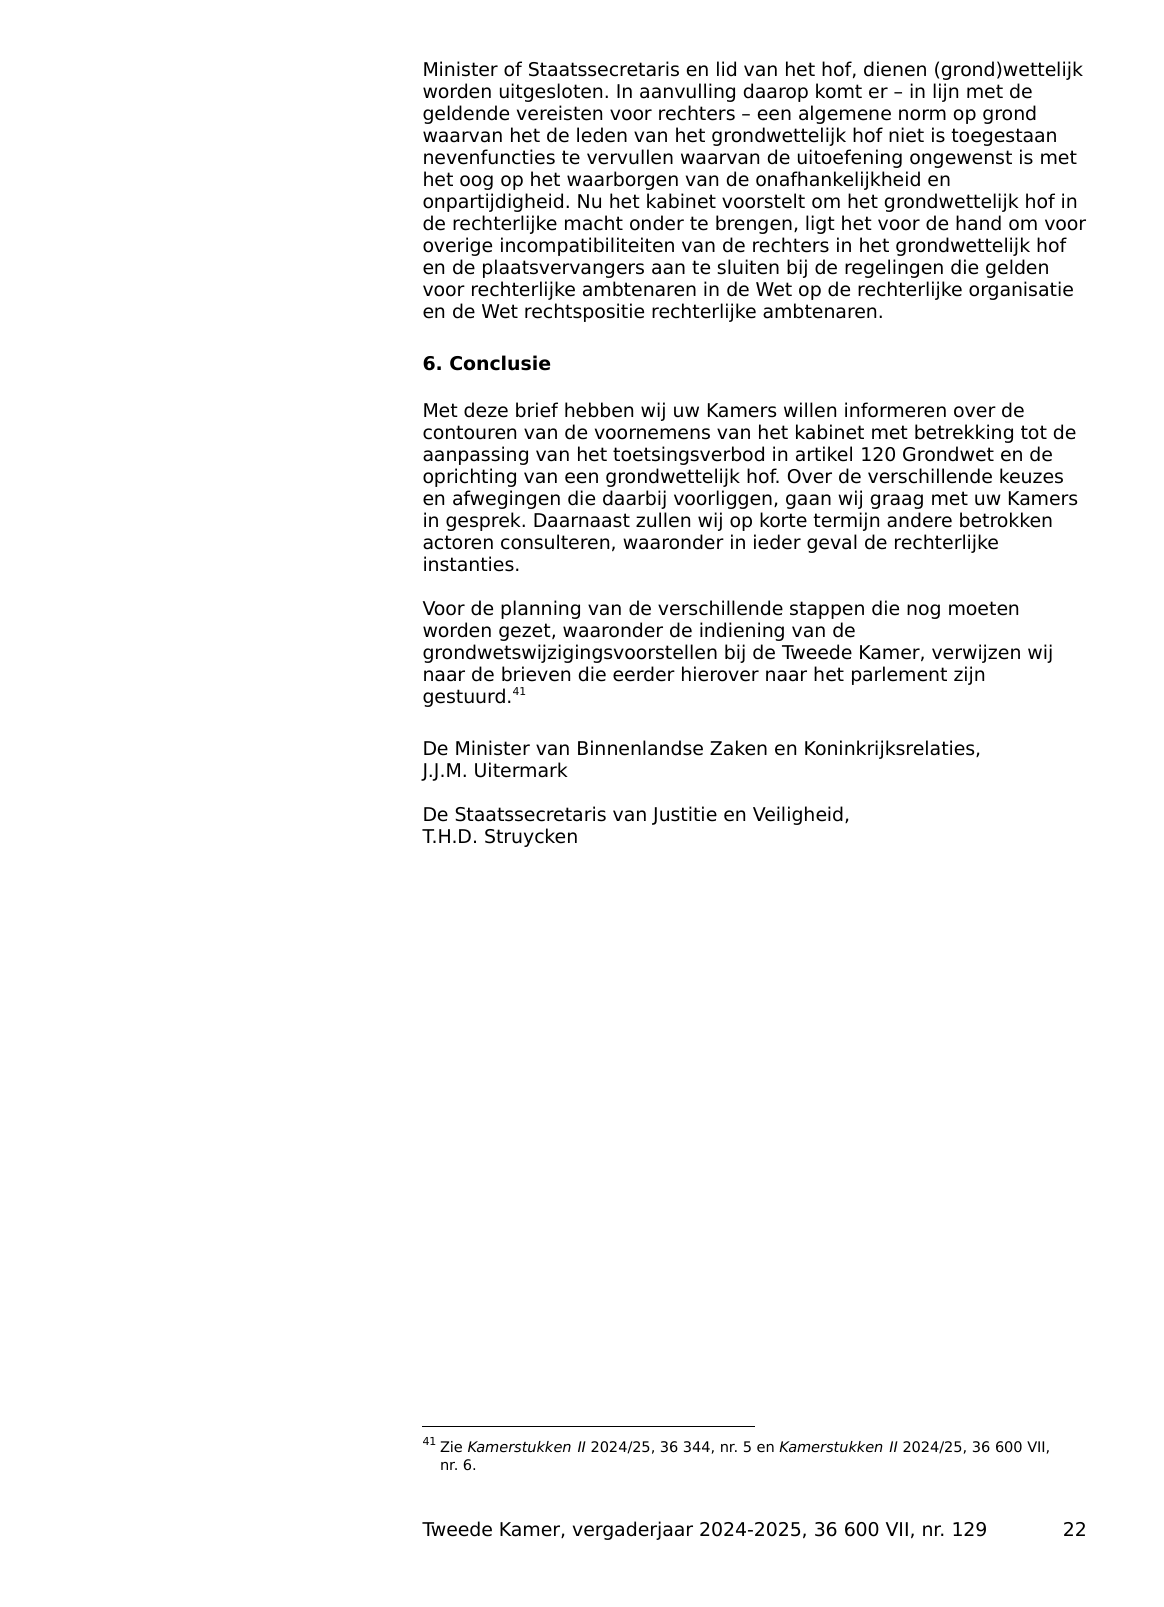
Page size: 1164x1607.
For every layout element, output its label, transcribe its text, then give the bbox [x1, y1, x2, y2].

text Zie Kamerstukken II 2024/25, 36 344, nr. 5 en Kamerstukken II 2024/25, 36 600 VII, nr. 6. [422, 1435, 1087, 1474]
text De Minister van Binnenlandse Zaken en Koninkrijksrelaties, J.J.M. Uitermark [422, 738, 1087, 782]
text De Staatssecretaris van Justitie en Veiligheid, T.H.D. Struycken [422, 804, 1087, 848]
text Met deze brief hebben wij uw Kamers willen informeren over de contouren van de voornemens van het kabinet met betrekking tot de aanpassing van het toetsingsverbod in artikel 120 Grondwet en de oprichting van een grondwettelijk hof. Over de verschillende keuzes en afwegingen die daarbij voorliggen, gaan wij graag met uw Kamers in gesprek. Daarnaast zullen wij op korte termijn andere betrokken actoren consulteren, waaronder in ieder geval de rechterlijke instanties. [422, 400, 1087, 576]
text Voor de planning van de verschillende stappen die nog moeten worden gezet, waaronder de indiening van de grondwetswijzigingsvoorstellen bij de Tweede Kamer, verwijzen wij naar de brieven die eerder hierover naar het parlement zijn gestuurd. [422, 598, 1087, 708]
subtitle 6. Conclusie [422, 353, 1087, 375]
text Minister of Staatssecretaris en lid van het hof, dienen (grond)wettelijk worden uitgesloten. In aanvulling daarop komt er – in lijn met de geldende vereisten voor rechters – een algemene norm op grond waarvan het de leden van het grondwettelijk hof niet is toegestaan nevenfuncties te vervullen waarvan de uitoefening ongewenst is met het oog op het waarborgen van de onafhankelijkheid en onpartijdigheid. Nu het kabinet voorstelt om het grondwettelijk hof in de rechterlijke macht onder te brengen, ligt het voor de hand om voor overige incompatibiliteiten van de rechters in het grondwettelijk hof en de plaatsvervangers aan te sluiten bij de regelingen die gelden voor rechterlijke ambtenaren in de Wet op de rechterlijke organisatie en de Wet rechtspositie rechterlijke ambtenaren. [422, 59, 1087, 323]
